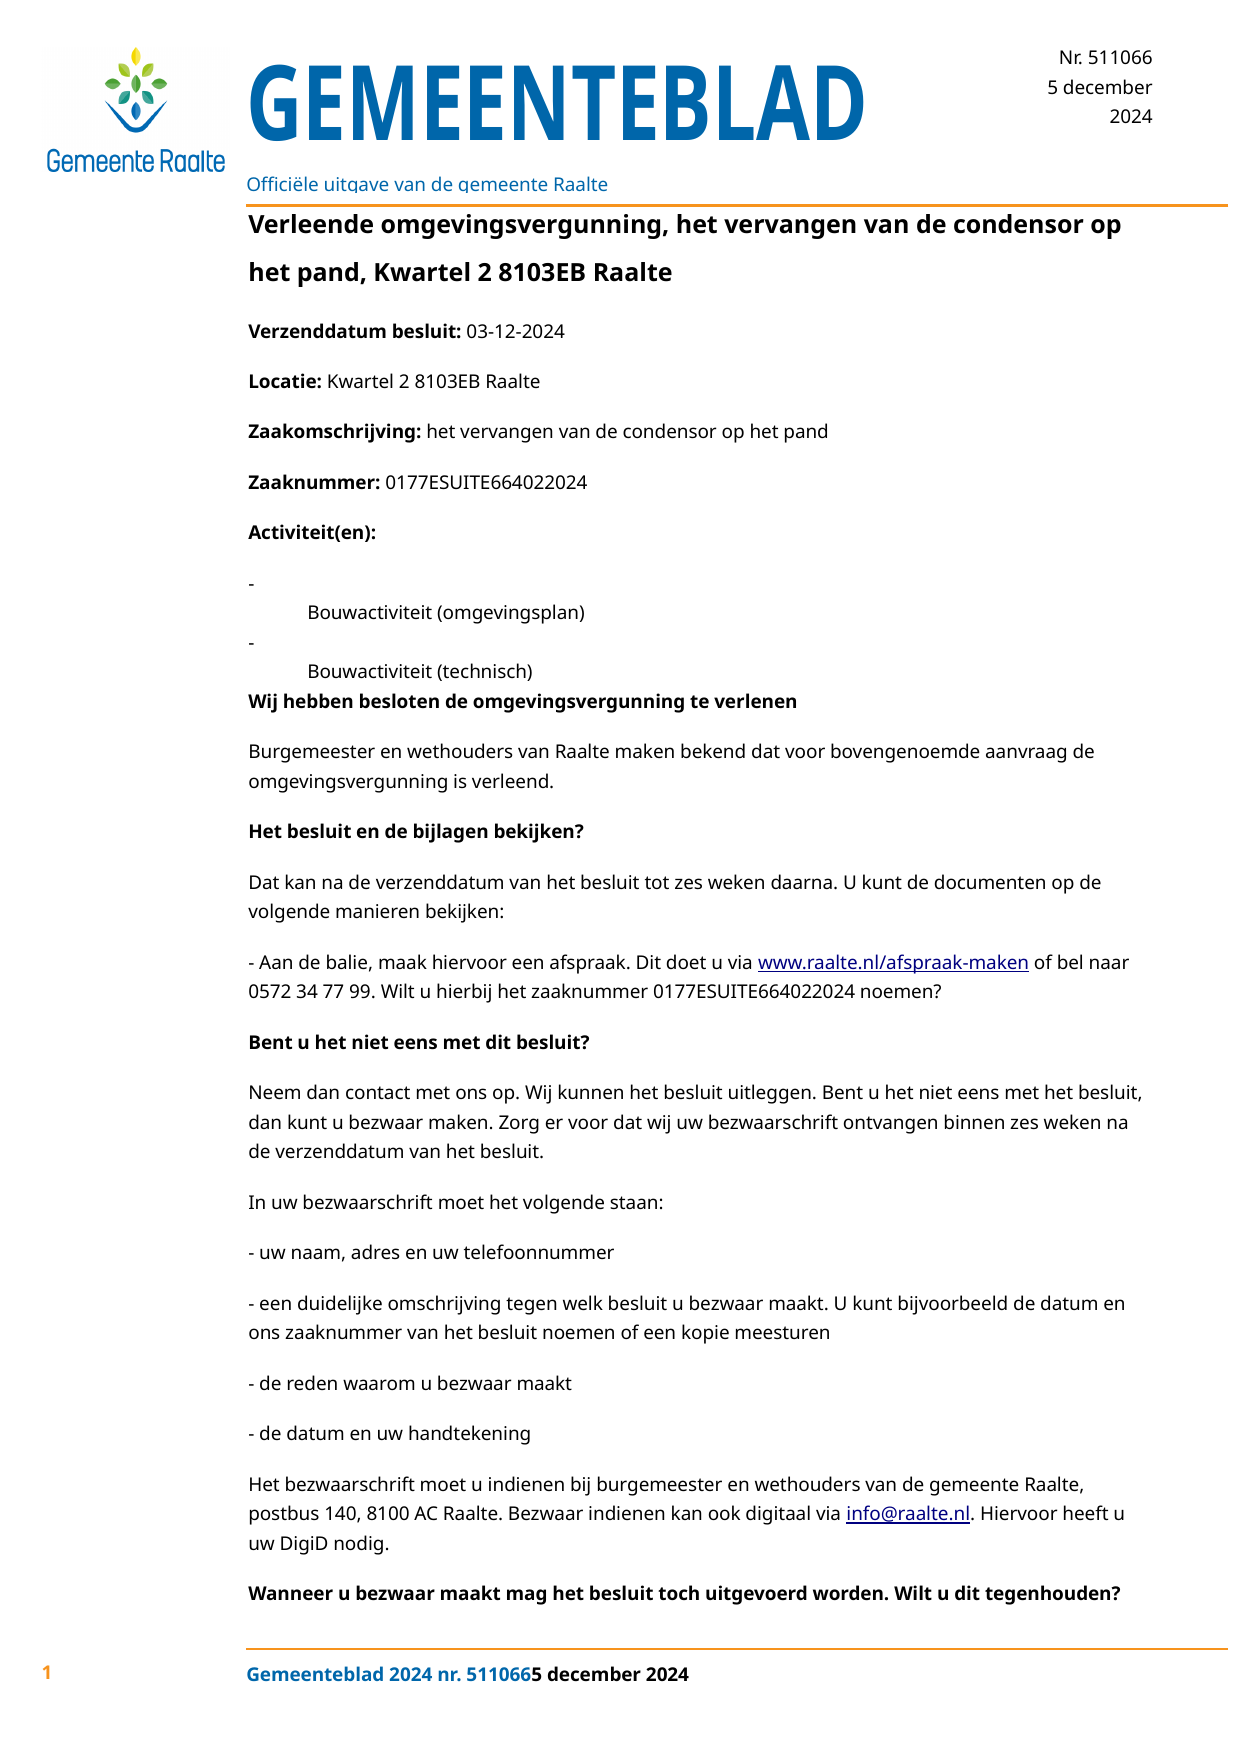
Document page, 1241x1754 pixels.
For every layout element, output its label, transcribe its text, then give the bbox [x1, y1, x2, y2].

text Burgemeester en wethouders van Raalte maken bekend dat voor bovengenoemde aanvraag de omgevingsvergunning is verleend. [248, 739, 1152, 794]
text - de reden waarom u bezwaar maakt [248, 1370, 1152, 1396]
text Zaakomschrijving: het vervangen van de condensor op het pand [248, 419, 1152, 444]
text Bent u het niet eens met dit besluit? [248, 1029, 1152, 1055]
text Zaaknummer: 0177ESUITE664022024 [248, 469, 1152, 495]
text In uw bezwaarschrift moet het volgende staan: [248, 1189, 1152, 1215]
picture [41, 47, 231, 172]
text Verleende omgevingsvergunning, het vervangen van de condensor op het pand, Kwartel 2 8103EB Raalte [248, 207, 1152, 288]
text - Aan de balie, maak hiervoor een afspraak. Dit doet u via www.raalte.nl/afspraak-maken of bel naar 0572 34 77 99. Wilt u hierbij het zaaknummer 0177ESUITE664022024 noemen? [248, 949, 1152, 1004]
text Het bezwaarschrift moet u indienen bij burgemeester en wethouders van de gemeente Raalte, postbus 140, 8100 AC Raalte. Bezwaar indienen kan ook digitaal via info@raalte.nl. Hiervoor heeft u uw DigiD nodig. [248, 1471, 1152, 1556]
text Locatie: Kwartel 2 8103EB Raalte [248, 368, 1152, 394]
text - uw naam, adres en uw telefoonnummer [248, 1239, 1152, 1265]
text Neem dan contact met ons op. Wij kunnen het besluit uitleggen. Bent u het niet eens met het besluit, dan kunt u bezwaar maken. Zorg er voor dat wij uw bezwaarschrift ontvangen binnen zes weken na de verzenddatum van het besluit. [248, 1079, 1152, 1164]
text - de datum en uw handtekening [248, 1420, 1152, 1446]
text Wij hebben besloten de omgevingsvergunning te verlenen [248, 688, 1152, 714]
text Verzenddatum besluit: 03-12-2024 [248, 318, 1152, 344]
list Bouwactiviteit (technisch) [248, 659, 1152, 684]
text Activiteit(en): [248, 519, 1152, 545]
text Het besluit en de bijlagen bekijken? [248, 819, 1152, 844]
text Wanneer u bezwaar maakt mag het besluit toch uitgevoerd worden. Wilt u dit tegenhouden? [248, 1580, 1152, 1606]
text - een duidelijke omschrijving tegen welk besluit u bezwaar maakt. U kunt bijvoorbeeld de datum en ons zaaknummer van het besluit noemen of een kopie meesturen [248, 1290, 1152, 1345]
list Bouwactiviteit (omgevingsplan) [248, 599, 1152, 625]
text Dat kan na de verzenddatum van het besluit tot zes weken daarna. U kunt de documenten op de volgende manieren bekijken: [248, 869, 1152, 924]
